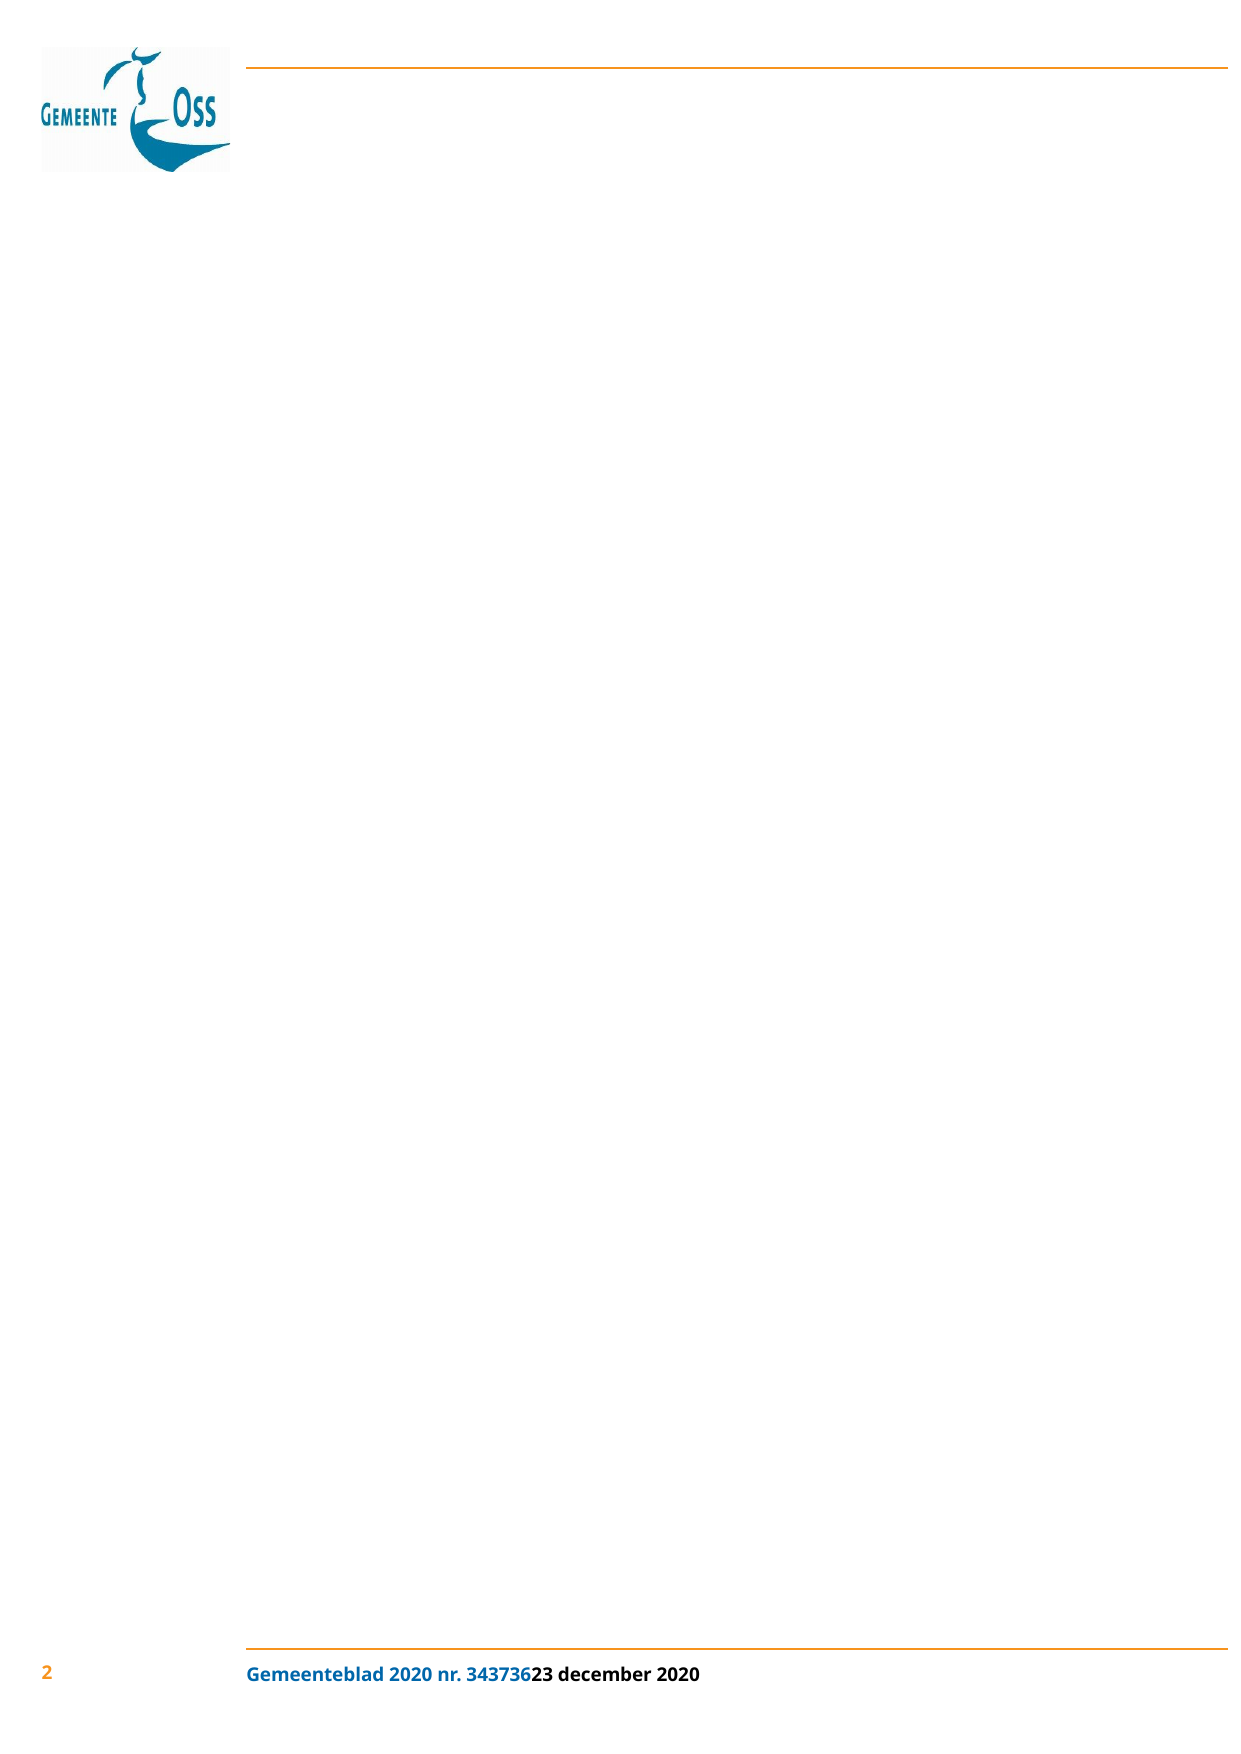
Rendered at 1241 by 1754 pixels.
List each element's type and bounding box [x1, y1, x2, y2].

picture [41, 47, 231, 172]
